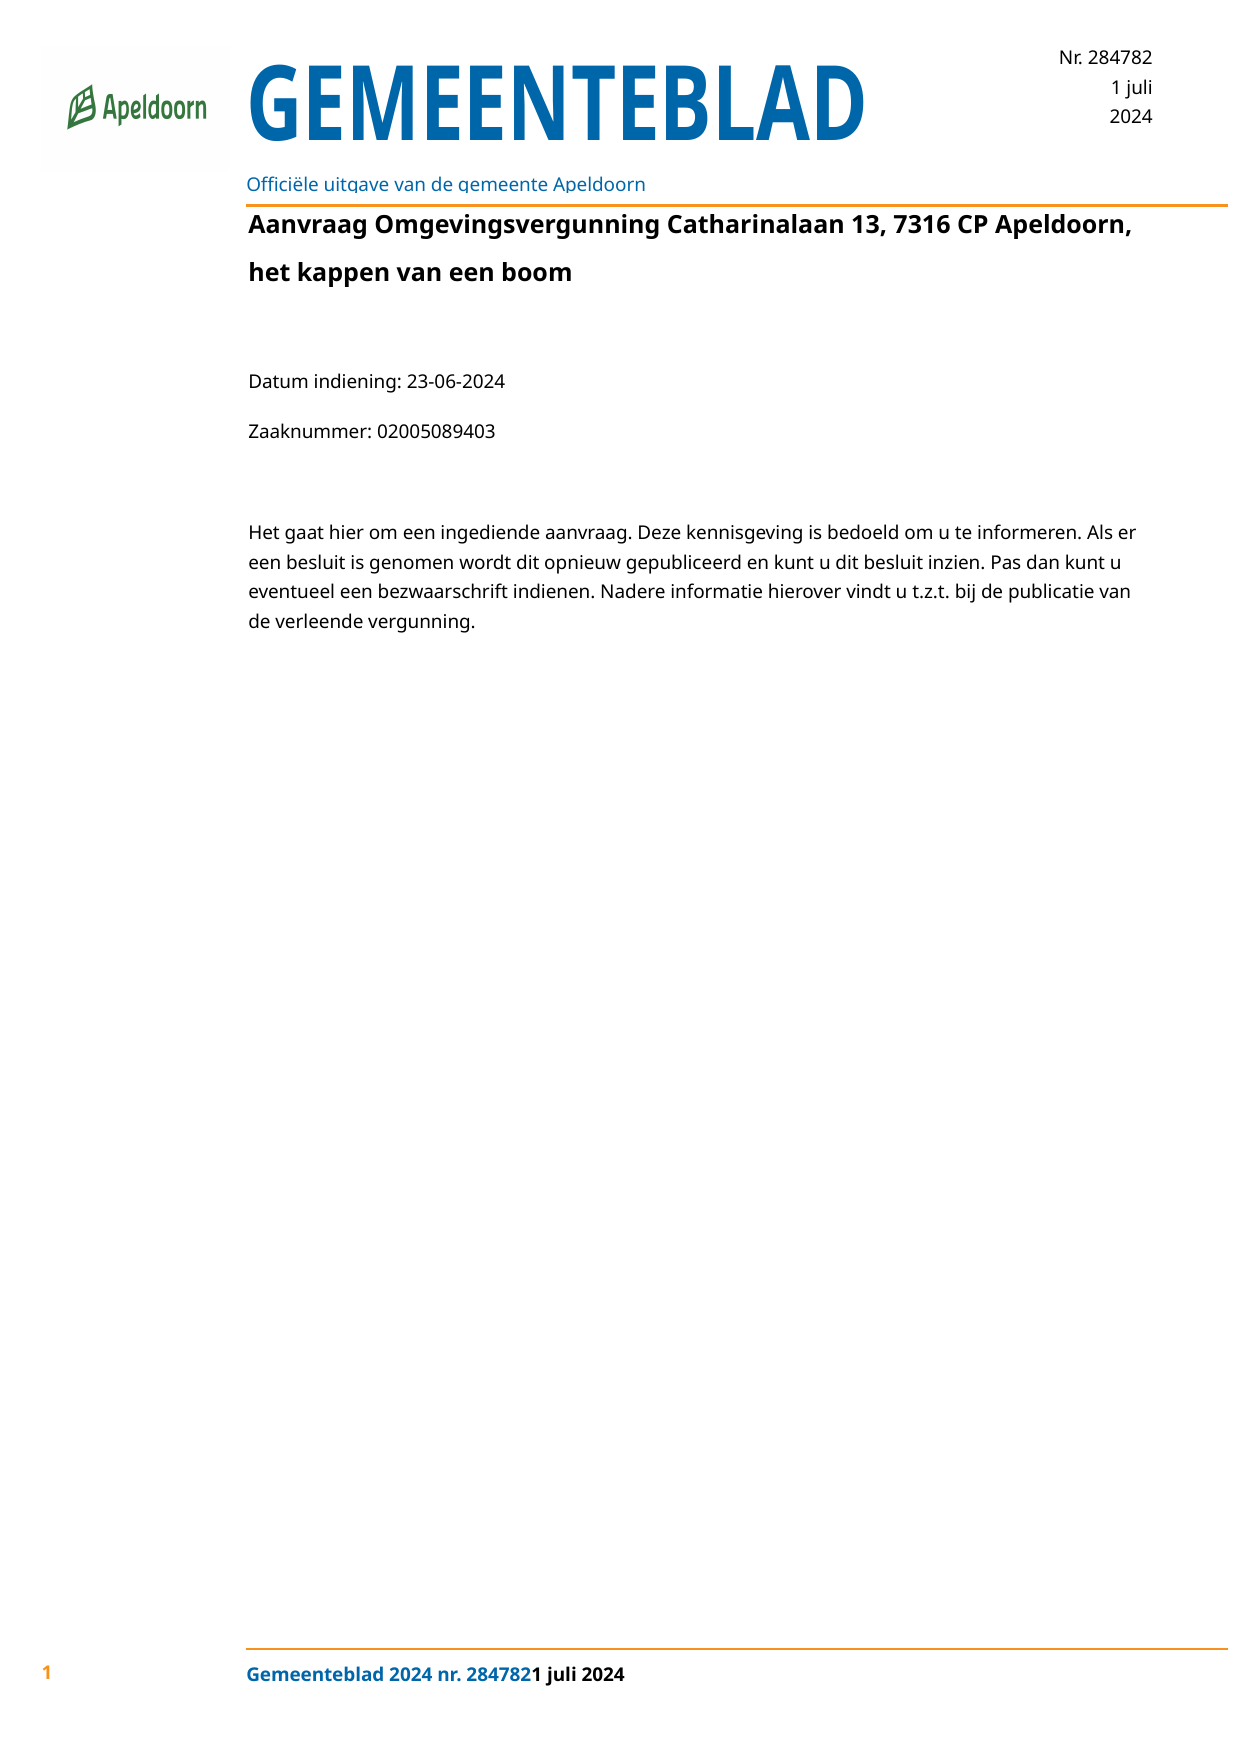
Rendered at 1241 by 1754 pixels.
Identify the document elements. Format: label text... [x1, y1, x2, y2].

text Aanvraag Omgevingsvergunning Catharinalaan 13, 7316 CP Apeldoorn, het kappen van een boom [248, 207, 1152, 288]
text Het gaat hier om een ingediende aanvraag. Deze kennisgeving is bedoeld om u te informeren. Als er een besluit is genomen wordt dit opnieuw gepubliceerd en kunt u dit besluit inzien. Pas dan kunt u eventueel een bezwaarschrift indienen. Nadere informatie hierover vindt u t.z.t. bij de publicatie van de verleende vergunning. [248, 519, 1152, 634]
text Zaaknummer: 02005089403 [248, 419, 1152, 444]
picture [41, 47, 231, 172]
text Datum indiening: 23-06-2024 [248, 368, 1152, 394]
